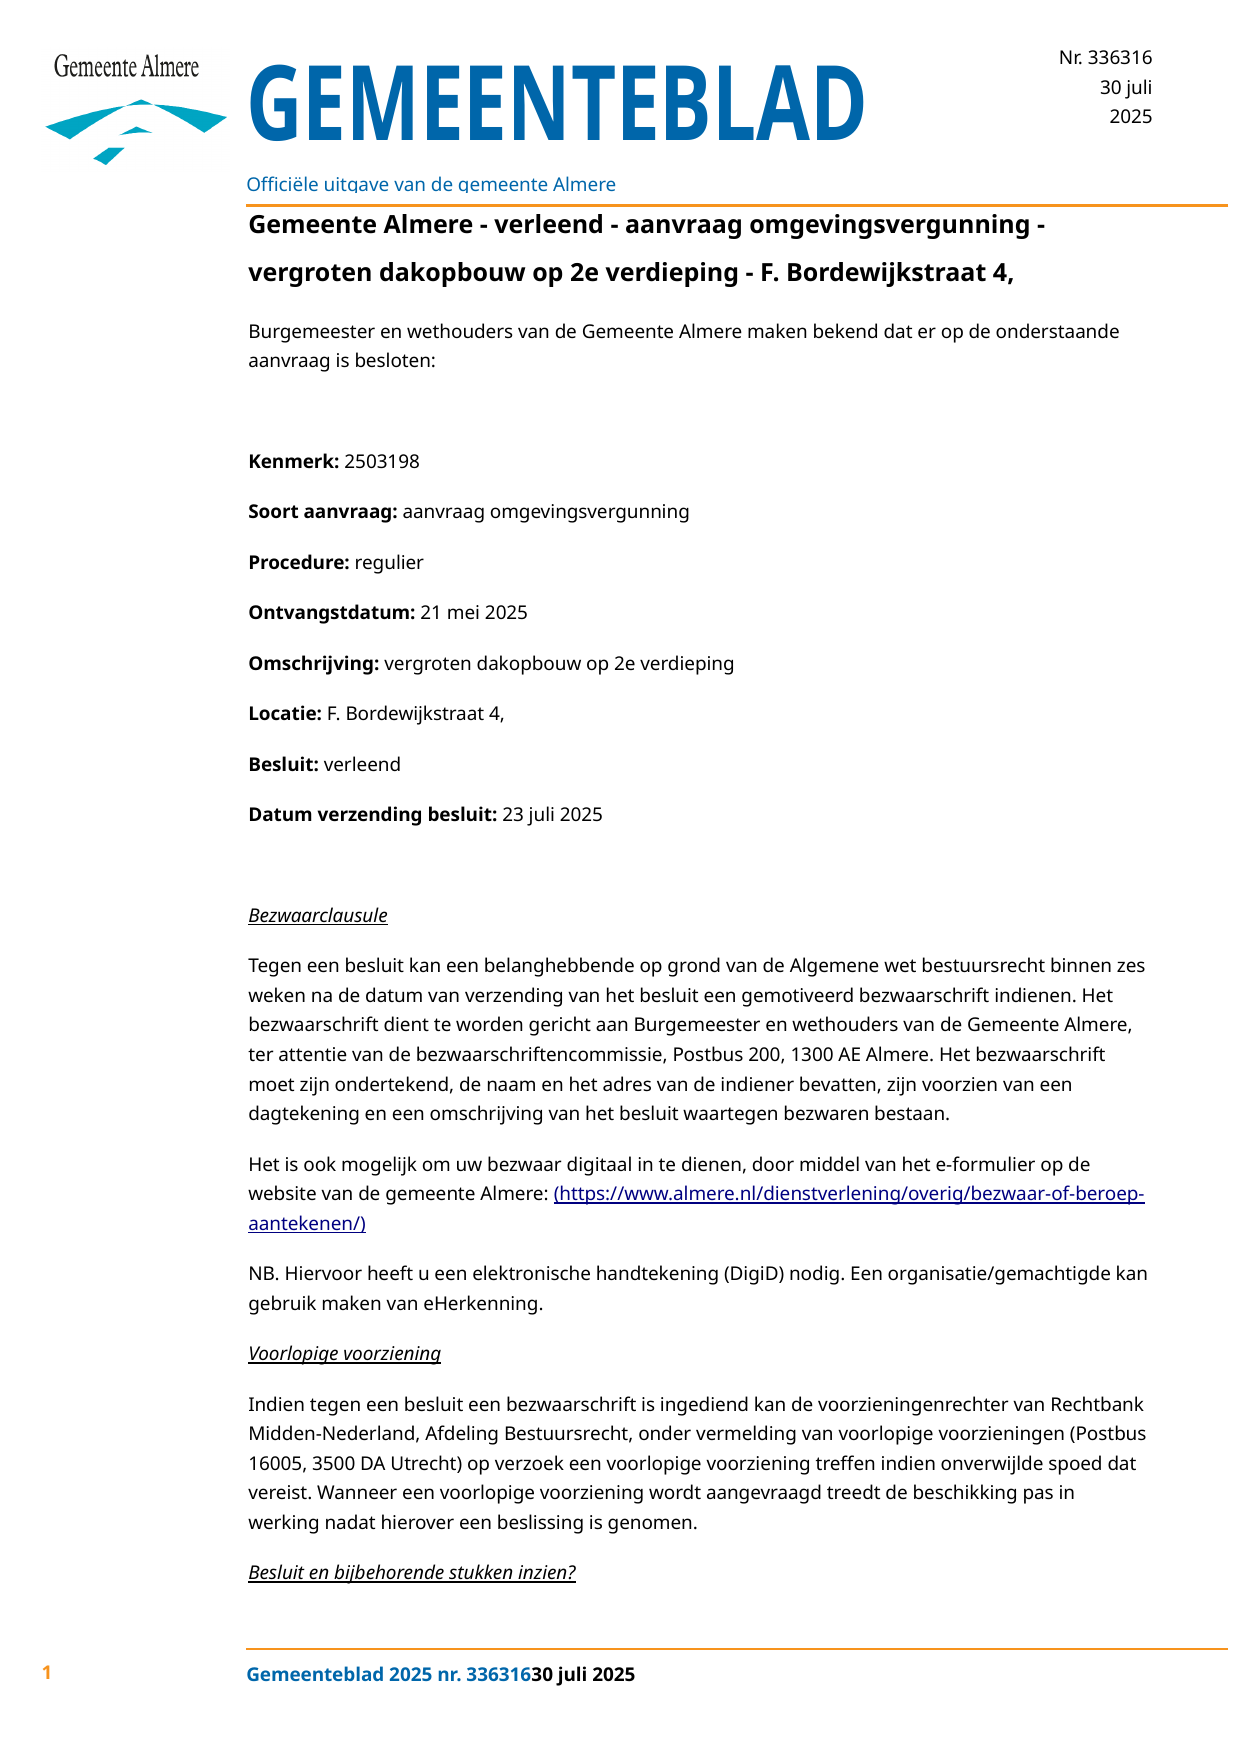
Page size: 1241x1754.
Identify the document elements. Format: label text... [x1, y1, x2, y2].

text Kenmerk: 2503198 [248, 448, 1152, 474]
picture [41, 47, 231, 172]
text Gemeente Almere - verleend - aanvraag omgevingsvergunning - vergroten dakopbouw op 2e verdieping - F. Bordewijkstraat 4, [248, 207, 1152, 288]
text Soort aanvraag: aanvraag omgevingsvergunning [248, 499, 1152, 524]
text Omschrijving: vergroten dakopbouw op 2e verdieping [248, 650, 1152, 676]
text Datum verzending besluit: 23 juli 2025 [248, 801, 1152, 827]
text Voorlopige voorziening [248, 1340, 1152, 1366]
text Ontvangstdatum: 21 mei 2025 [248, 599, 1152, 625]
text Besluit en bijbehorende stukken inzien? [248, 1559, 1152, 1585]
text Tegen een besluit kan een belanghebbende op grond van de Algemene wet bestuursrecht binnen zes weken na de datum van verzending van het besluit een gemotiveerd bezwaarschrift indienen. Het bezwaarschrift dient te worden gericht aan Burgemeester en wethouders van de Gemeente Almere, ter attentie van de bezwaarschriftencommissie, Postbus 200, 1300 AE Almere. Het bezwaarschrift moet zijn ondertekend, de naam en het adres van de indiener bevatten, zijn voorzien van een dagtekening en een omschrijving van het besluit waartegen bezwaren bestaan. [248, 952, 1152, 1126]
text NB. Hiervoor heeft u een elektronische handtekening (DigiD) nodig. Een organisatie/gemachtigde kan gebruik maken van eHerkenning. [248, 1260, 1152, 1316]
text Locatie: F. Bordewijkstraat 4, [248, 700, 1152, 726]
text Burgemeester en wethouders van de Gemeente Almere maken bekend dat er op de onderstaande aanvraag is besloten: [248, 318, 1152, 373]
text Besluit: verleend [248, 751, 1152, 777]
text Het is ook mogelijk om uw bezwaar digitaal in te dienen, door middel van het e-formulier op de website van de gemeente Almere: (https://www.almere.nl/dienstverlening/overig/bezwaar-of-beroep-aantekenen/) [248, 1151, 1152, 1236]
text Bezwaarclausule [248, 902, 1152, 928]
text Procedure: regulier [248, 549, 1152, 575]
text Indien tegen een besluit een bezwaarschrift is ingediend kan de voorzieningenrechter van Rechtbank Midden-Nederland, Afdeling Bestuursrecht, onder vermelding van voorlopige voorzieningen (Postbus 16005, 3500 DA Utrecht) op verzoek een voorlopige voorziening treffen indien onverwijlde spoed dat vereist. Wanneer een voorlopige voorziening wordt aangevraagd treedt de beschikking pas in werking nadat hierover een beslissing is genomen. [248, 1391, 1152, 1535]
